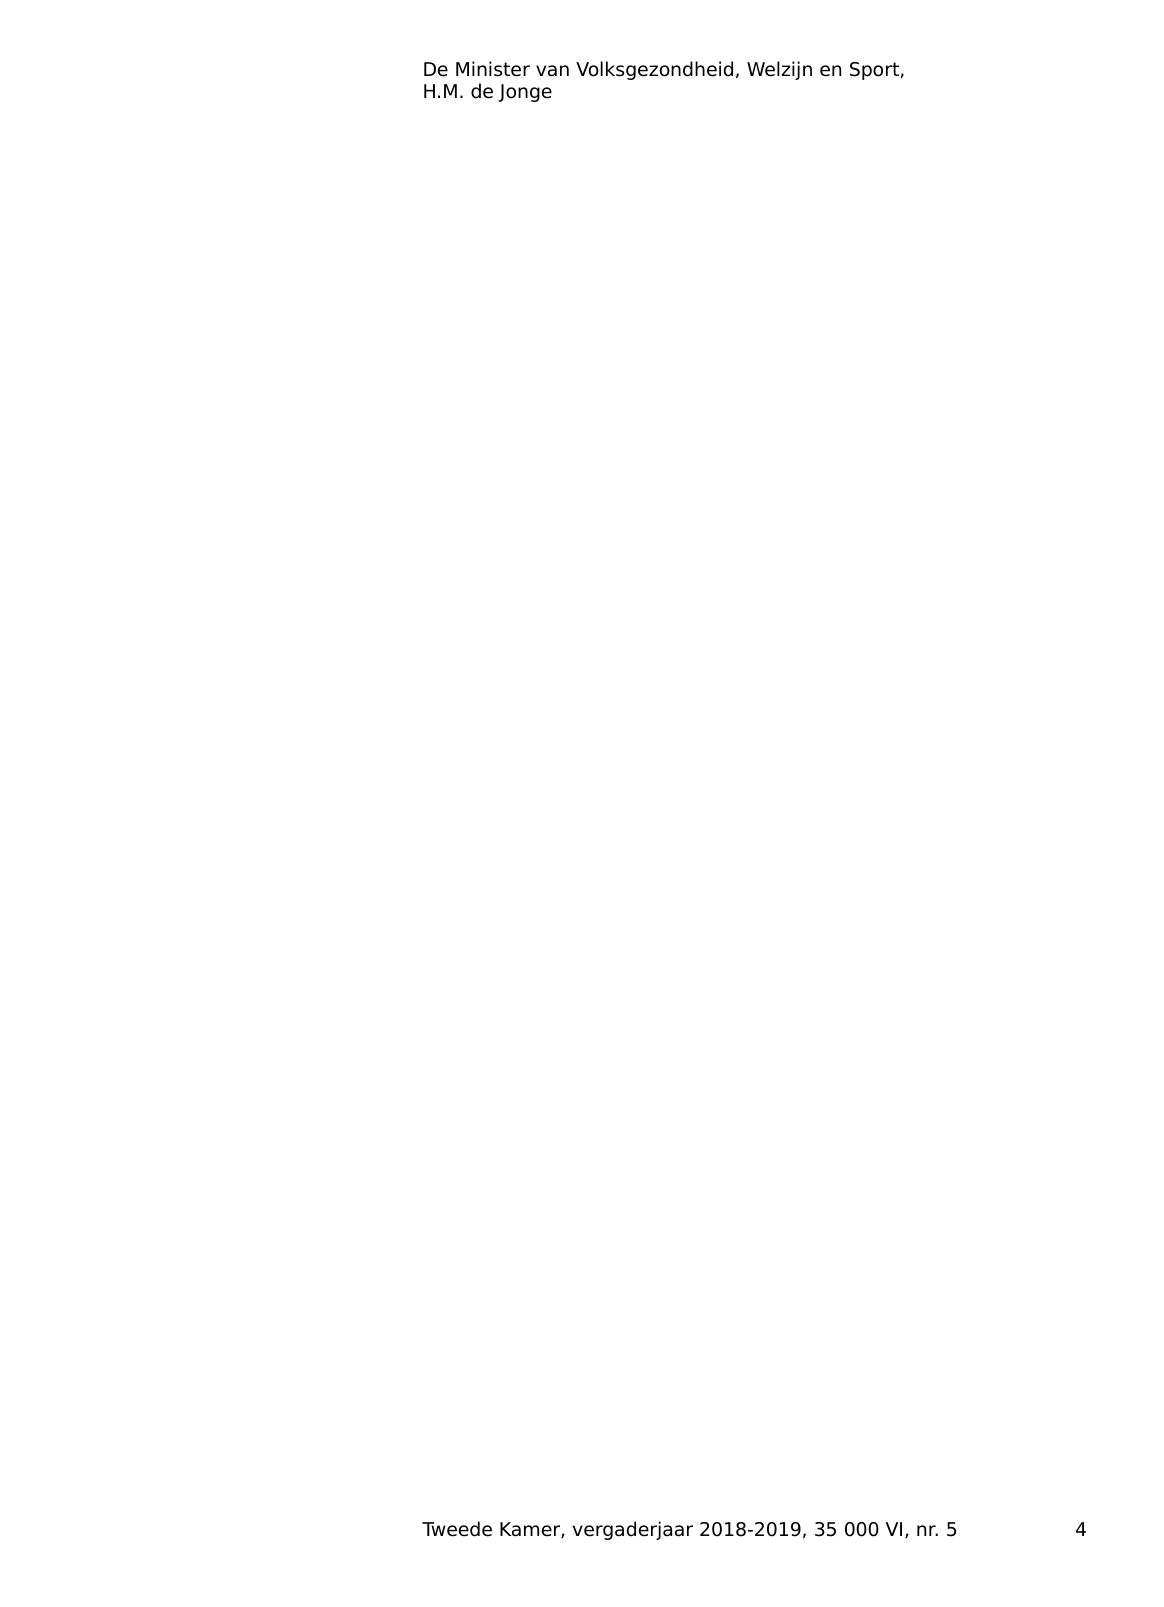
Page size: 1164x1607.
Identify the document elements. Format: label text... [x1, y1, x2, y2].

text De Minister van Volksgezondheid, Welzijn en Sport, H.M. de Jonge [422, 59, 1087, 103]
